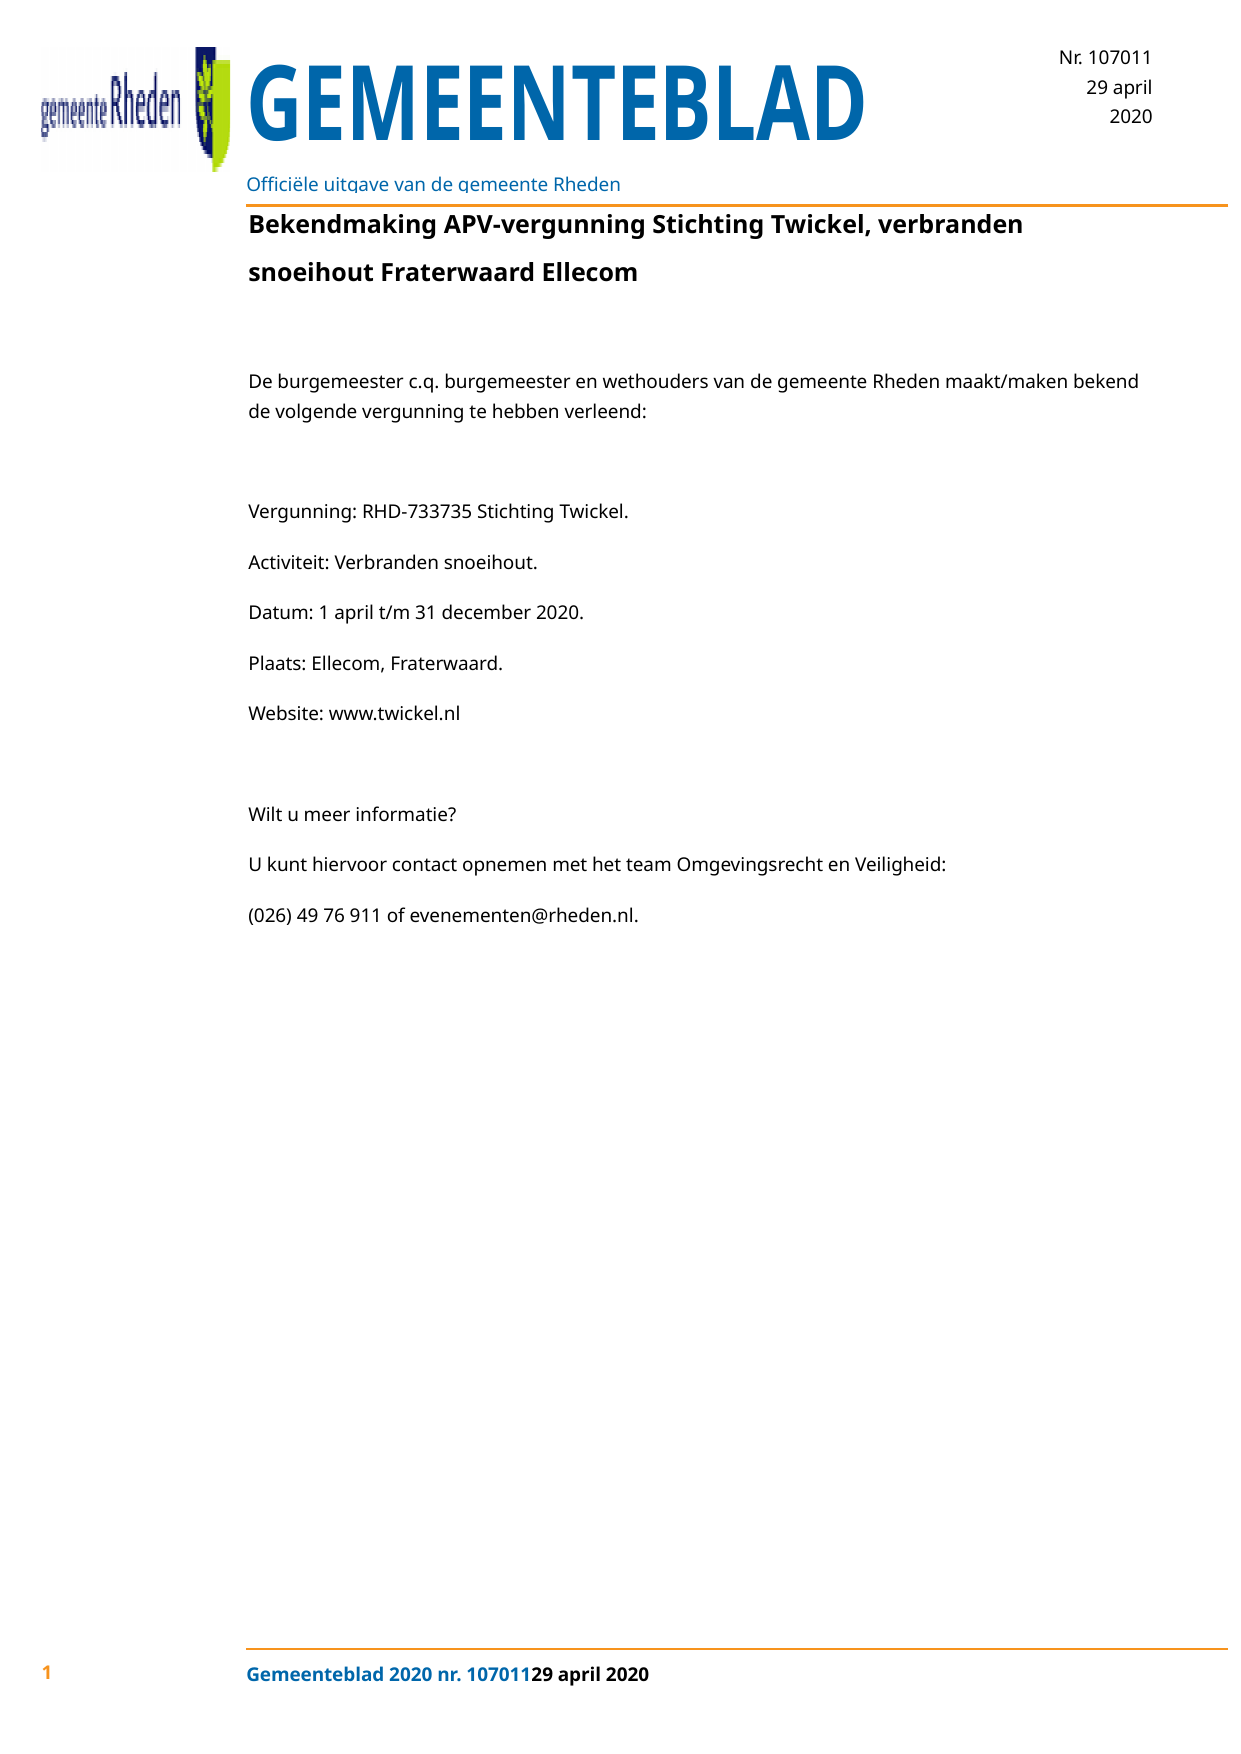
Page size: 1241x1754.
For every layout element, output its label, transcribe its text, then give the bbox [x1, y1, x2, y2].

text Datum: 1 april t/m 31 december 2020. [248, 599, 1152, 625]
text Vergunning: RHD-733735 Stichting Twickel. [248, 499, 1152, 524]
text Website: www.twickel.nl [248, 700, 1152, 726]
text De burgemeester c.q. burgemeester en wethouders van de gemeente Rheden maakt/maken bekend de volgende vergunning te hebben verleend: [248, 368, 1152, 424]
text Activiteit: Verbranden snoeihout. [248, 549, 1152, 575]
text Bekendmaking APV-vergunning Stichting Twickel, verbranden snoeihout Fraterwaard Ellecom [248, 207, 1152, 288]
text U kunt hiervoor contact opnemen met het team Omgevingsrecht en Veiligheid: [248, 852, 1152, 877]
picture [41, 47, 231, 172]
text Wilt u meer informatie? [248, 801, 1152, 827]
text Plaats: Ellecom, Fraterwaard. [248, 650, 1152, 676]
text (026) 49 76 911 of evenementen@rheden.nl. [248, 902, 1152, 928]
